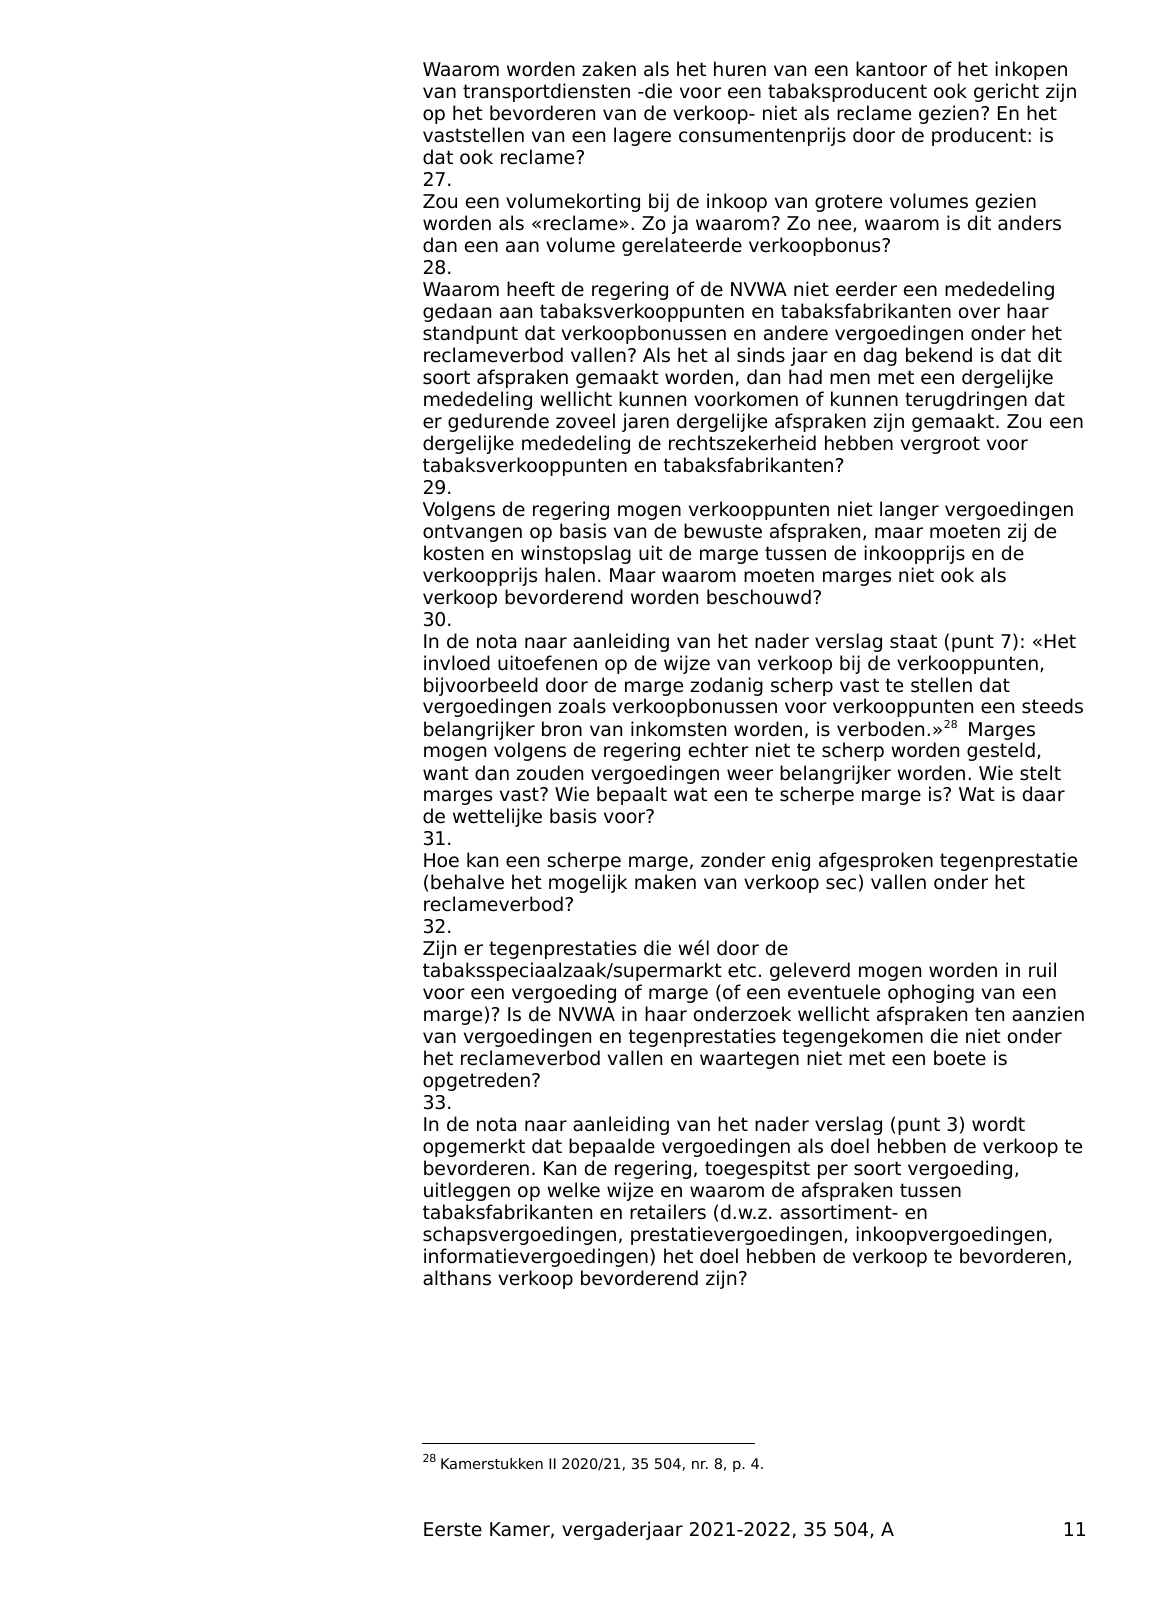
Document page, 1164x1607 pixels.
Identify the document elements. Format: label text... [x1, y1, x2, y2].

text 31. [422, 828, 1087, 850]
text Waarom heeft de regering of de NVWA niet eerder een mededeling gedaan aan tabaksverkooppunten en tabaksfabrikanten over haar standpunt dat verkoopbonussen en andere vergoedingen onder het reclameverbod vallen? Als het al sinds jaar en dag bekend is dat dit soort afspraken gemaakt worden, dan had men met een dergelijke mededeling wellicht kunnen voorkomen of kunnen terugdringen dat er gedurende zoveel jaren dergelijke afspraken zijn gemaakt. Zou een dergelijke mededeling de rechtszekerheid hebben vergroot voor tabaksverkooppunten en tabaksfabrikanten? [422, 279, 1087, 477]
text Kamerstukken II 2020/21, 35 504, nr. 8, p. 4. [422, 1452, 1087, 1474]
text 30. [422, 608, 1087, 631]
text 29. [422, 477, 1087, 499]
text Waarom worden zaken als het huren van een kantoor of het inkopen van transportdiensten -die voor een tabaksproducent ook gericht zijn op het bevorderen van de verkoop- niet als reclame gezien? En het vaststellen van een lagere consumentenprijs door de producent: is dat ook reclame? [422, 59, 1087, 169]
text In de nota naar aanleiding van het nader verslag (punt 3) wordt opgemerkt dat bepaalde vergoedingen als doel hebben de verkoop te bevorderen. Kan de regering, toegespitst per soort vergoeding, uitleggen op welke wijze en waarom de afspraken tussen tabaksfabrikanten en retailers (d.w.z. assortiment- en schapsvergoedingen, prestatievergoedingen, inkoopvergoedingen, informatievergoedingen) het doel hebben de verkoop te bevorderen, althans verkoop bevorderend zijn? [422, 1114, 1087, 1290]
text Volgens de regering mogen verkooppunten niet langer vergoedingen ontvangen op basis van de bewuste afspraken, maar moeten zij de kosten en winstopslag uit de marge tussen de inkoopprijs en de verkoopprijs halen. Maar waarom moeten marges niet ook als verkoop bevorderend worden beschouwd? [422, 499, 1087, 608]
text Zijn er tegenprestaties die wél door de tabaksspeciaalzaak/supermarkt etc. geleverd mogen worden in ruil voor een vergoeding of marge (of een eventuele ophoging van een marge)? Is de NVWA in haar onderzoek wellicht afspraken ten aanzien van vergoedingen en tegenprestaties tegengekomen die niet onder het reclameverbod vallen en waartegen niet met een boete is opgetreden? [422, 938, 1087, 1092]
text In de nota naar aanleiding van het nader verslag staat (punt 7): «Het invloed uitoefenen op de wijze van verkoop bij de verkooppunten, bijvoorbeeld door de marge zodanig scherp vast te stellen dat vergoedingen zoals verkoopbonussen voor verkooppunten een steeds belangrijker bron van inkomsten worden, is verboden.» Marges mogen volgens de regering echter niet te scherp worden gesteld, want dan zouden vergoedingen weer belangrijker worden. Wie stelt marges vast? Wie bepaalt wat een te scherpe marge is? Wat is daar de wettelijke basis voor? [422, 631, 1087, 828]
text 33. [422, 1092, 1087, 1114]
text 28. [422, 257, 1087, 279]
text 27. [422, 169, 1087, 191]
text Hoe kan een scherpe marge, zonder enig afgesproken tegenprestatie (behalve het mogelijk maken van verkoop sec) vallen onder het reclameverbod? [422, 850, 1087, 916]
text Zou een volumekorting bij de inkoop van grotere volumes gezien worden als «reclame». Zo ja waarom? Zo nee, waarom is dit anders dan een aan volume gerelateerde verkoopbonus? [422, 191, 1087, 257]
text 32. [422, 916, 1087, 938]
